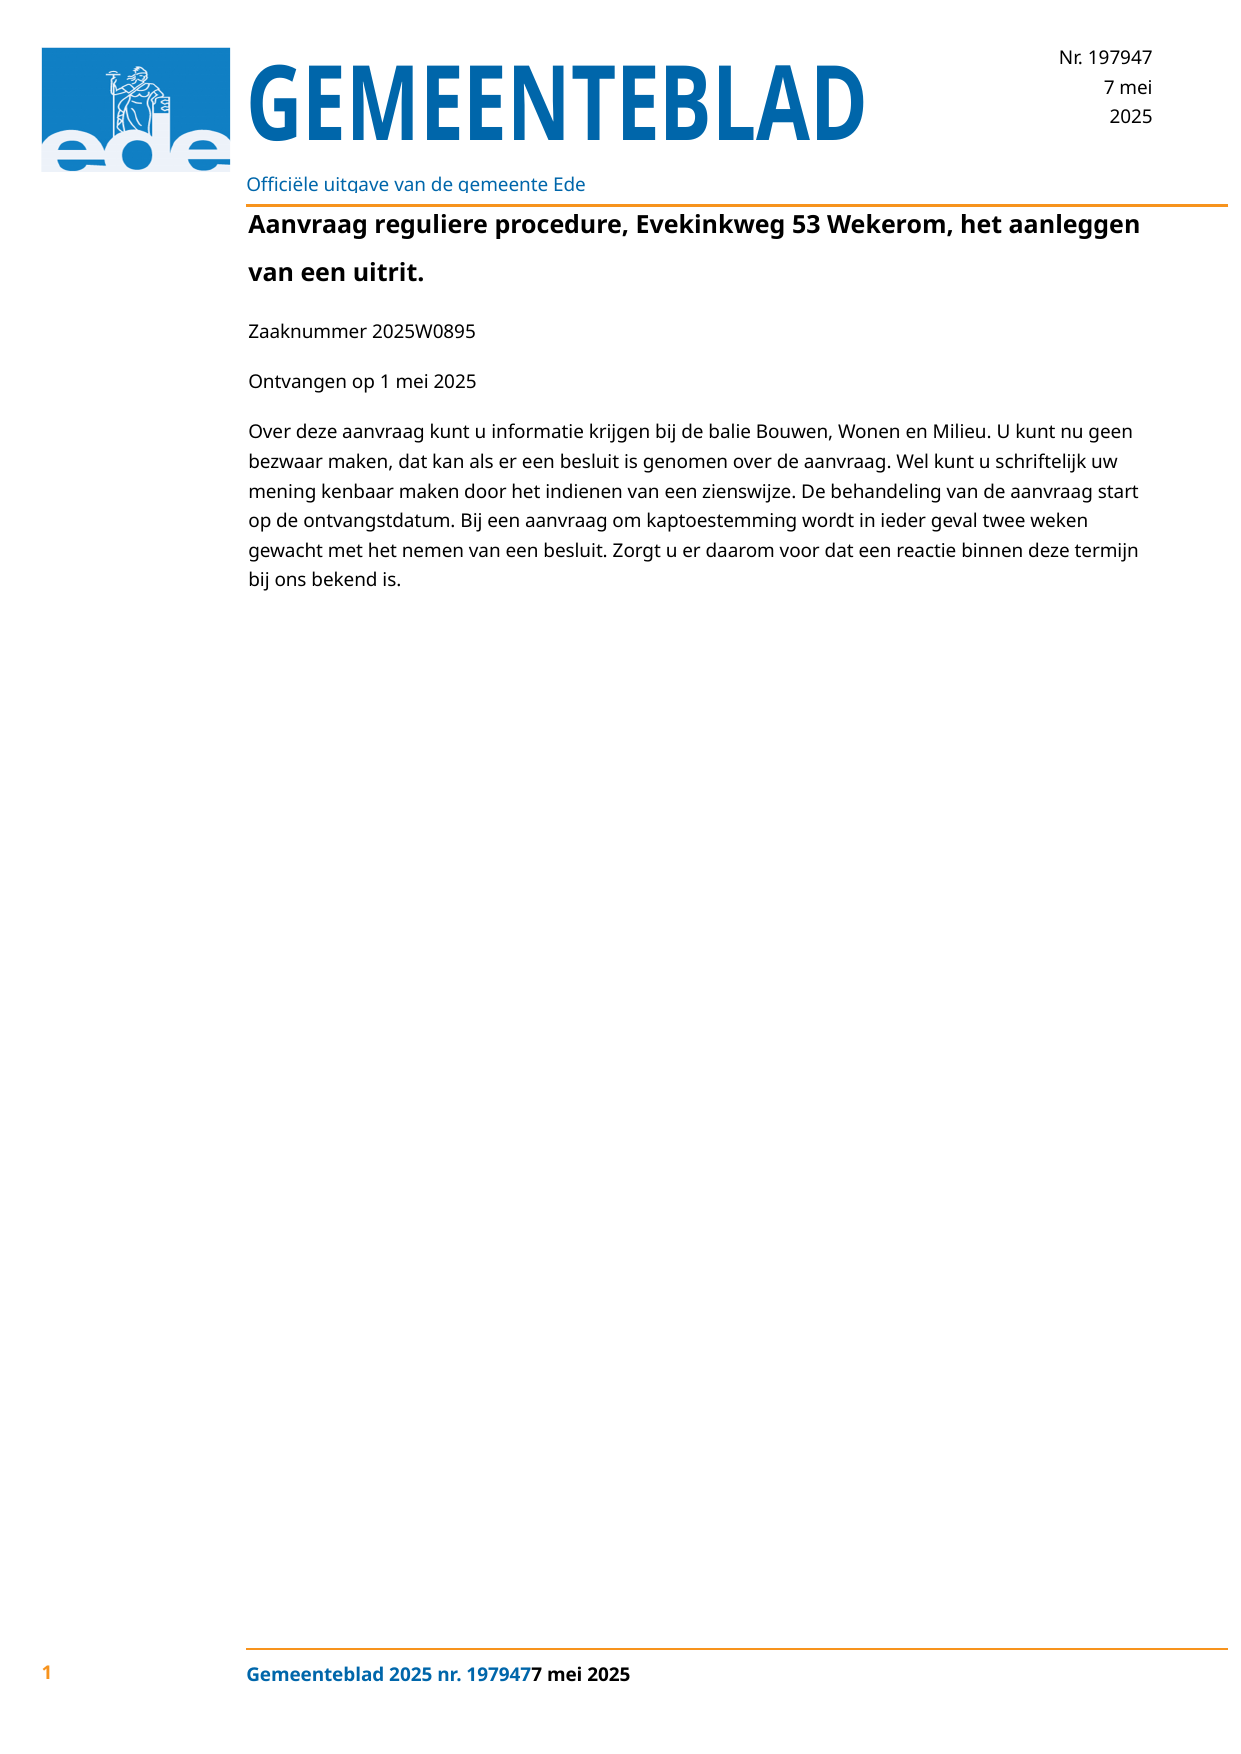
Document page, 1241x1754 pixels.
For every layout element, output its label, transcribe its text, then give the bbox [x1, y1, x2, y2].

picture [41, 47, 231, 172]
text Zaaknummer 2025W0895 [248, 318, 1152, 344]
text Over deze aanvraag kunt u informatie krijgen bij de balie Bouwen, Wonen en Milieu. U kunt nu geen bezwaar maken, dat kan als er een besluit is genomen over de aanvraag. Wel kunt u schriftelijk uw mening kenbaar maken door het indienen van een zienswijze. De behandeling van de aanvraag start op de ontvangstdatum. Bij een aanvraag om kaptoestemming wordt in ieder geval twee weken gewacht met het nemen van een besluit. Zorgt u er daarom voor dat een reactie binnen deze termijn bij ons bekend is. [248, 419, 1152, 592]
text Ontvangen op 1 mei 2025 [248, 368, 1152, 394]
text Aanvraag reguliere procedure, Evekinkweg 53 Wekerom, het aanleggen van een uitrit. [248, 207, 1152, 288]
